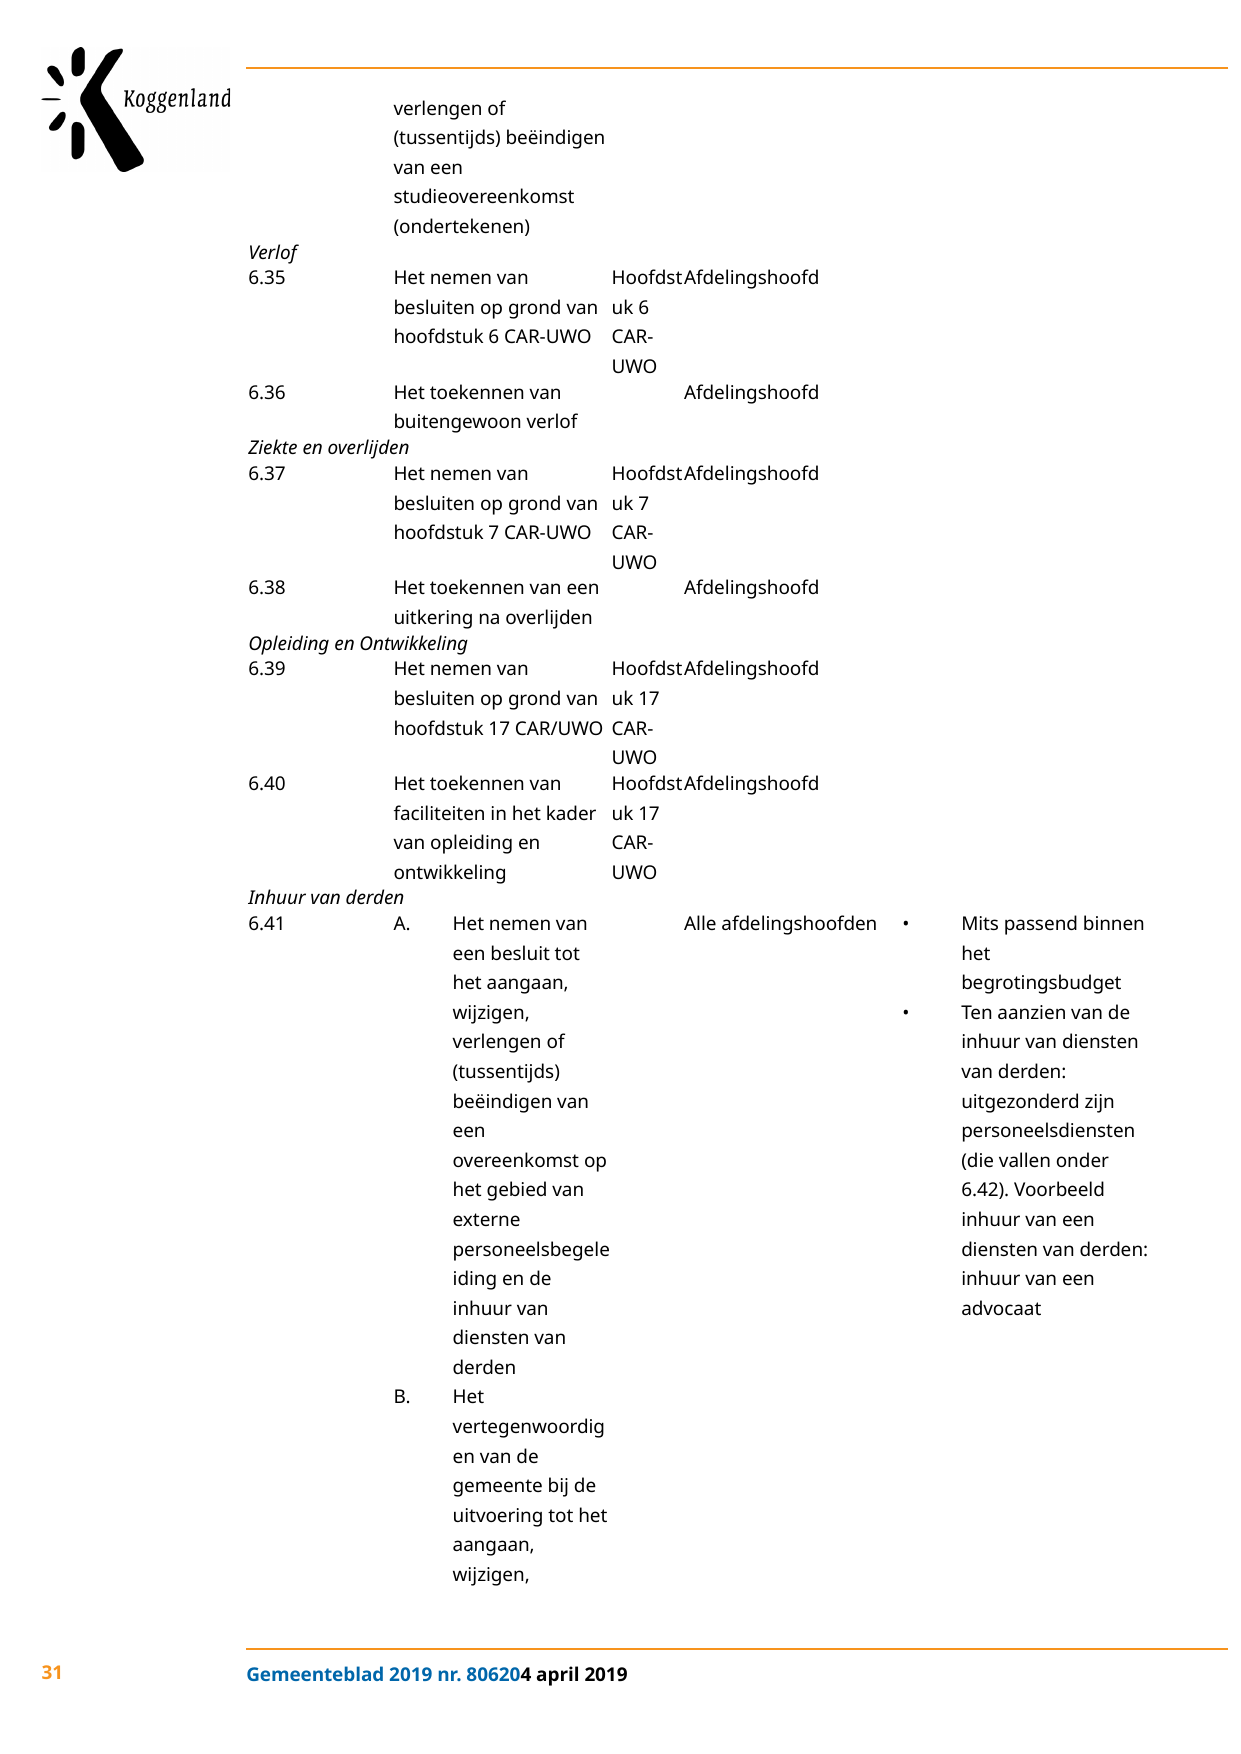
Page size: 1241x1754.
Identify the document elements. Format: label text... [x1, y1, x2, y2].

table_cell 6.37 [248, 460, 393, 574]
table_cell [611, 95, 757, 239]
table_cell verlengen of (tussentijds) beëindigen van een studieovereenkomst (ondertekenen) [393, 95, 611, 239]
table_cell Afdelingshoofd [684, 770, 902, 884]
table_cell Mits passend binnen het begrotingsbudget Ten aanzien van de inhuur van diensten van derden: uitgezonderd zijn personeelsdiensten (die vallen onder 6.42). Voorbeeld inhuur van een diensten van derden: inhuur van een advocaat [902, 910, 1152, 1587]
table_cell Hoofdstuk 17 CAR-UWO [611, 770, 684, 884]
table_cell [902, 379, 1152, 434]
table_cell [757, 95, 902, 239]
table_cell 6.40 [248, 770, 393, 884]
table_cell Hoofdstuk 6 CAR-UWO [611, 265, 684, 379]
table_cell Verlof [248, 239, 1152, 264]
table_cell Afdelingshoofd [684, 656, 902, 770]
table_cell Afdelingshoofd [684, 460, 902, 574]
table_cell Inhuur van derden [248, 885, 1152, 910]
table_cell [902, 656, 1152, 770]
table_cell [902, 265, 1152, 379]
table_cell Afdelingshoofd [684, 265, 902, 379]
table_cell 6.39 [248, 656, 393, 770]
table_cell Alle afdelingshoofden [684, 910, 902, 1587]
table_cell 6.41 [248, 910, 393, 1587]
table_cell Ziekte en overlijden [248, 434, 1152, 460]
table_cell 6.35 [248, 265, 393, 379]
picture [41, 47, 231, 172]
table_cell Opleiding en Ontwikkeling [248, 630, 1152, 656]
table_cell Afdelingshoofd [684, 575, 902, 630]
table_cell 6.36 [248, 379, 393, 434]
table_cell [902, 575, 1152, 630]
table_cell [902, 95, 1152, 239]
table_cell Hoofdstuk 7 CAR-UWO [611, 460, 684, 574]
table_cell [902, 770, 1152, 884]
table_cell 6.38 [248, 575, 393, 630]
table_cell Het nemen van besluiten op grond van hoofdstuk 6 CAR-UWO [393, 265, 611, 379]
table_cell [611, 379, 684, 434]
table_cell Het toekennen van faciliteiten in het kader van opleiding en ontwikkeling [393, 770, 611, 884]
table_cell Afdelingshoofd [684, 379, 902, 434]
table_cell [248, 95, 393, 239]
table_cell [611, 910, 684, 1587]
table_cell [611, 575, 684, 630]
table_cell Het toekennen van buitengewoon verlof [393, 379, 611, 434]
table_cell Het nemen van een besluit tot het aangaan, wijzigen, verlengen of (tussentijds) beëindigen van een overeenkomst op het gebied van externe personeelsbegeleiding en de inhuur van diensten van derden Het vertegenwoordigen van de gemeente bij de uitvoering tot het aangaan, wijzigen, [393, 910, 611, 1587]
table_cell Het nemen van besluiten op grond van hoofdstuk 17 CAR/UWO [393, 656, 611, 770]
table_cell Het nemen van besluiten op grond van hoofdstuk 7 CAR-UWO [393, 460, 611, 574]
table_cell Hoofdstuk 17 CAR-UWO [611, 656, 684, 770]
table_cell Het toekennen van een uitkering na overlijden [393, 575, 611, 630]
table_cell [902, 460, 1152, 574]
